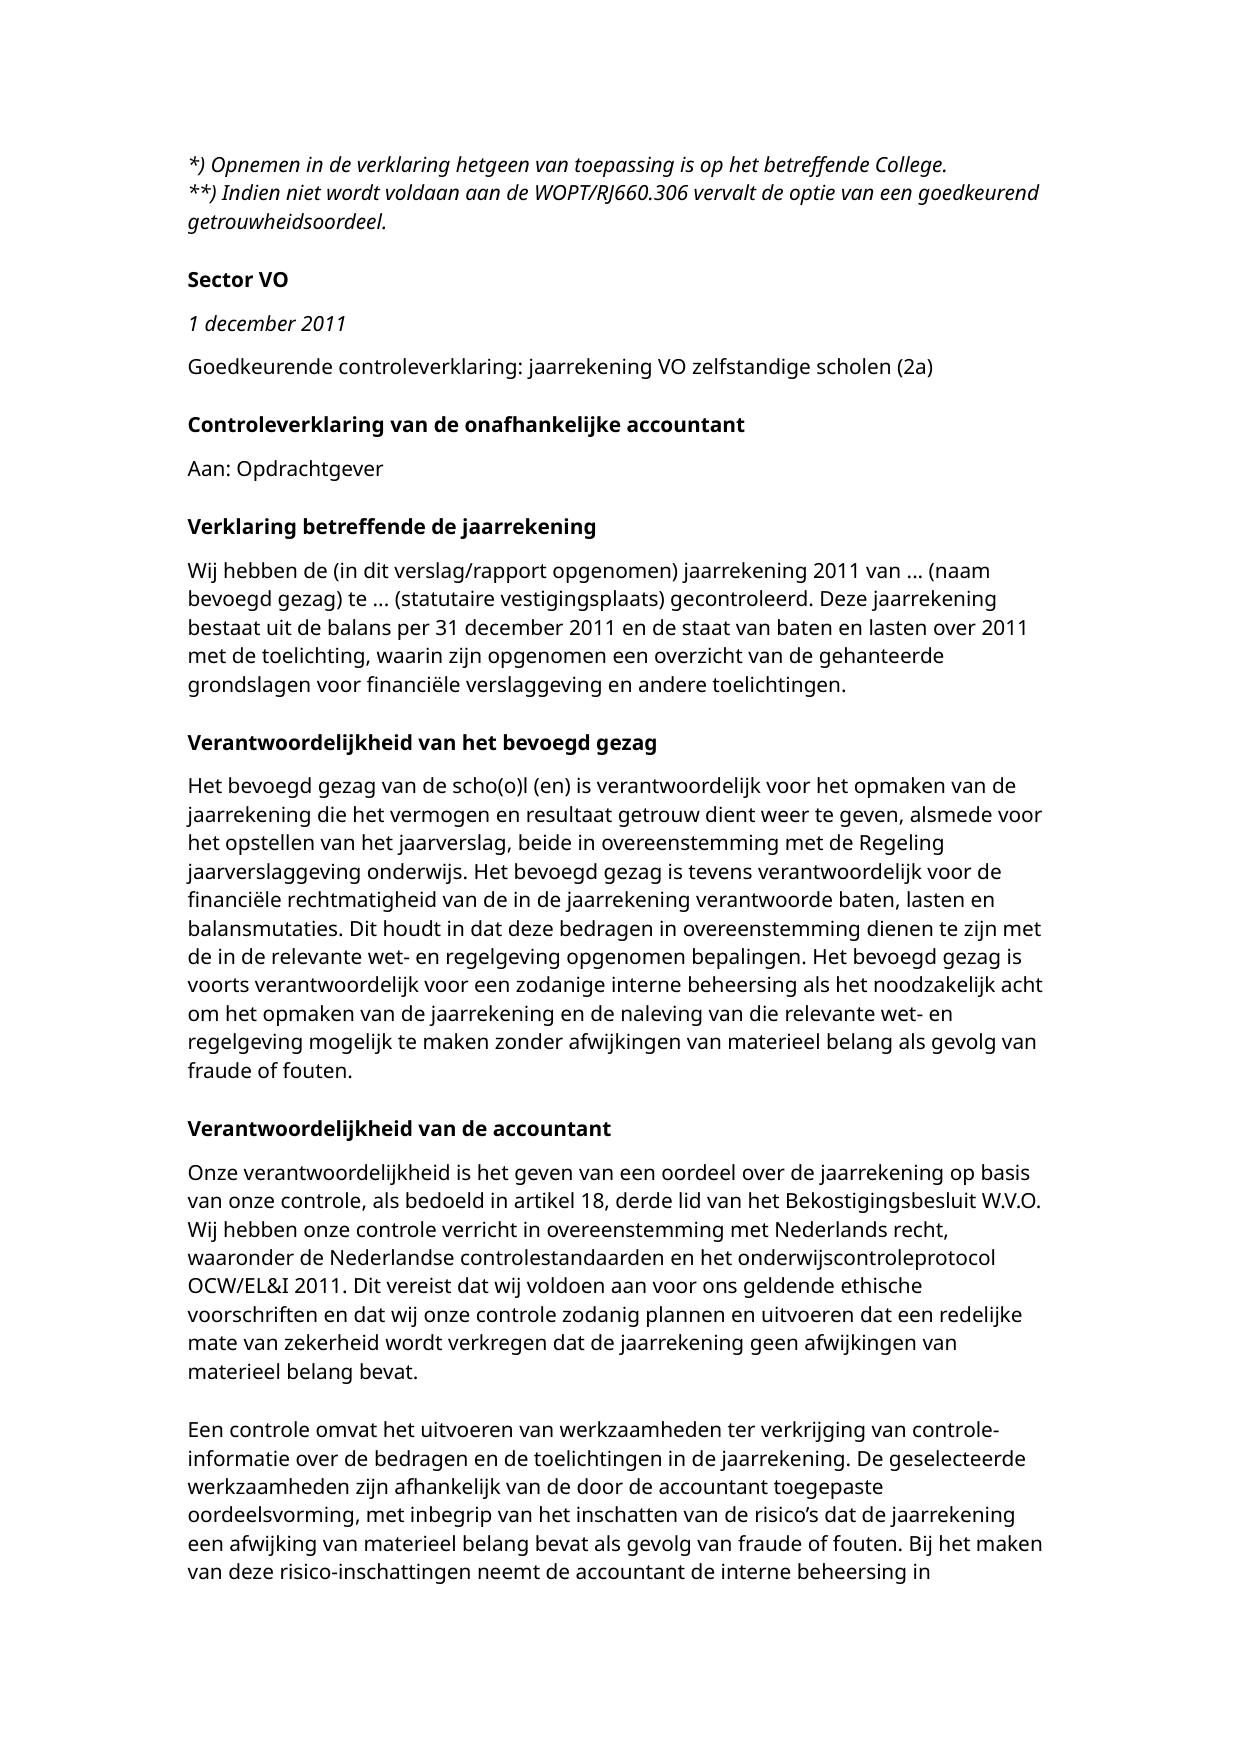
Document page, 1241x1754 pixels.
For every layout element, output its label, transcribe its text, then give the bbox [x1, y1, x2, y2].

text 1 december 2011 [187, 309, 1053, 337]
text *) Opnemen in de verklaring hetgeen van toepassing is op het betreffende College. [187, 150, 1053, 178]
text Onze verantwoordelijkheid is het geven van een oordeel over de jaarrekening op basis van onze controle, als bedoeld in artikel 18, derde lid van het Bekostigingsbesluit W.V.O. Wij hebben onze controle verricht in overeenstemming met Nederlands recht, waaronder de Nederlandse controlestandaarden en het onderwijscontroleprotocol OCW/EL&I 2011. Dit vereist dat wij voldoen aan voor ons geldende ethische voorschriften en dat wij onze controle zodanig plannen en uitvoeren dat een redelijke mate van zekerheid wordt verkregen dat de jaarrekening geen afwijkingen van materieel belang bevat. [187, 1158, 1053, 1385]
text Een controle omvat het uitvoeren van werkzaamheden ter verkrijging van controle-informatie over de bedragen en de toelichtingen in de jaarrekening. De geselecteerde werkzaamheden zijn afhankelijk van de door de accountant toegepaste oordeelsvorming, met inbegrip van het inschatten van de risico’s dat de jaarrekening een afwijking van materieel belang bevat als gevolg van fraude of fouten. Bij het maken van deze risico-inschattingen neemt de accountant de interne beheersing in [187, 1415, 1053, 1586]
text Verantwoordelijkheid van de accountant [187, 1114, 1053, 1143]
text Wij hebben de (in dit verslag/rapport opgenomen) jaarrekening 2011 van ... (naam bevoegd gezag) te ... (statutaire vestigingsplaats) gecontroleerd. Deze jaarrekening bestaat uit de balans per 31 december 2011 en de staat van baten en lasten over 2011 met de toelichting, waarin zijn opgenomen een overzicht van de gehanteerde grondslagen voor financiële verslaggeving en andere toelichtingen. [187, 556, 1053, 698]
text Goedkeurende controleverklaring: jaarrekening VO zelfstandige scholen (2a) [187, 352, 1053, 381]
text Sector VO [187, 265, 1053, 294]
text Controleverklaring van de onafhankelijke accountant [187, 411, 1053, 439]
text Aan: Opdrachtgever [187, 454, 1053, 482]
text **) Indien niet wordt voldaan aan de WOPT/RJ660.306 vervalt de optie van een goedkeurend getrouwheidsoordeel. [187, 178, 1053, 235]
text Het bevoegd gezag van de scho(o)l (en) is verantwoordelijk voor het opmaken van de jaarrekening die het vermogen en resultaat getrouw dient weer te geven, alsmede voor het opstellen van het jaarverslag, beide in overeenstemming met de Regeling jaarverslaggeving onderwijs. Het bevoegd gezag is tevens verantwoordelijk voor de financiële rechtmatigheid van de in de jaarrekening verantwoorde baten, lasten en balansmutaties. Dit houdt in dat deze bedragen in overeenstemming dienen te zijn met de in de relevante wet- en regelgeving opgenomen bepalingen. Het bevoegd gezag is voorts verantwoordelijk voor een zodanige interne beheersing als het noodzakelijk acht om het opmaken van de jaarrekening en de naleving van die relevante wet- en regelgeving mogelijk te maken zonder afwijkingen van materieel belang als gevolg van fraude of fouten. [187, 772, 1053, 1084]
text Verantwoordelijkheid van het bevoegd gezag [187, 728, 1053, 757]
text Verklaring betreffende de jaarrekening [187, 512, 1053, 541]
